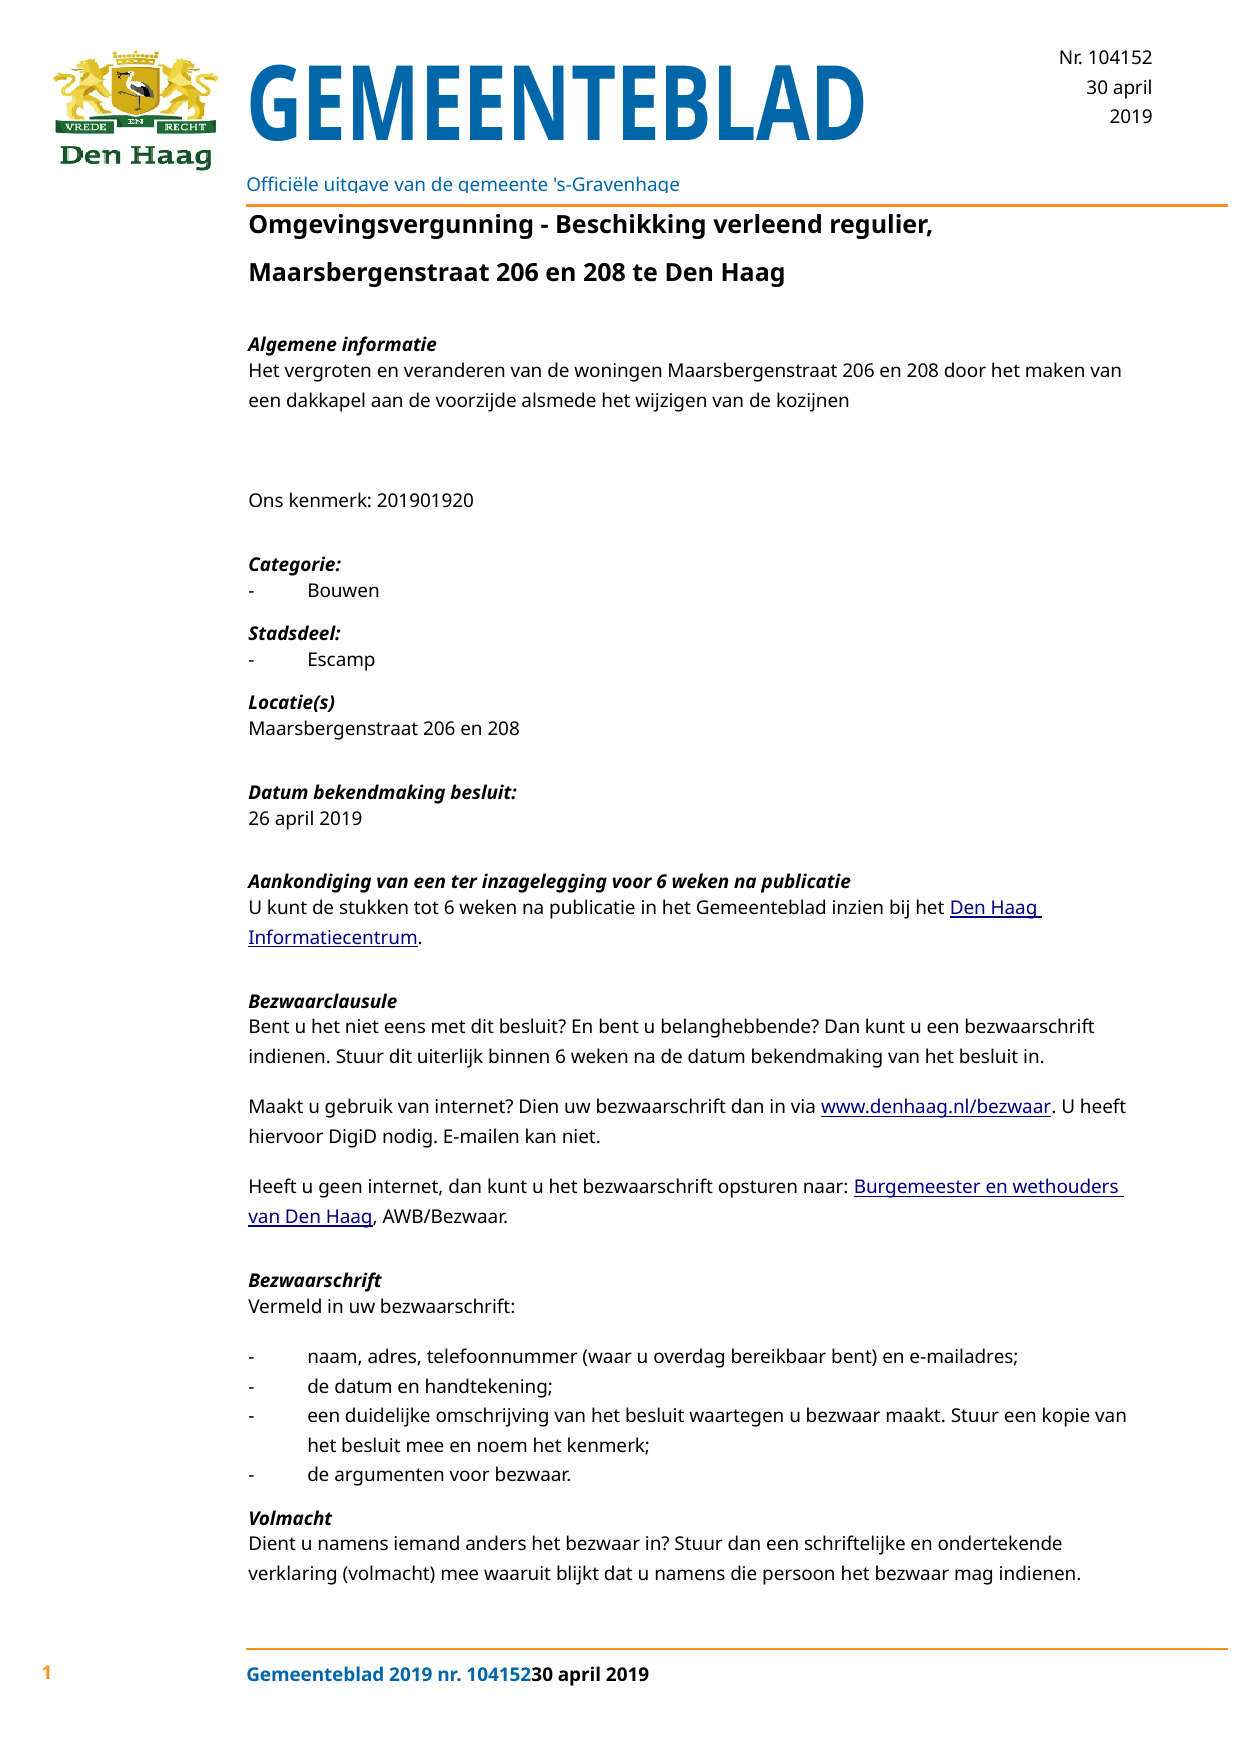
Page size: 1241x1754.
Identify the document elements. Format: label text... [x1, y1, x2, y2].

text Ons kenmerk: 201901920 [248, 488, 1152, 513]
text Vermeld in uw bezwaarschrift: [248, 1293, 1152, 1319]
text Maarsbergenstraat 206 en 208 [248, 715, 1152, 741]
text 26 april 2019 [248, 805, 1152, 830]
text Datum bekendmaking besluit: [248, 779, 1152, 805]
text Algemene informatie [248, 331, 1152, 357]
text Aankondiging van een ter inzagelegging voor 6 weken na publicatie [248, 869, 1152, 894]
text Categorie: [248, 552, 1152, 577]
picture [41, 47, 231, 172]
text Heeft u geen internet, dan kunt u het bezwaarschrift opsturen naar: Burgemeester en wethouders van Den Haag, AWB/Bezwaar. [248, 1174, 1152, 1229]
list Escamp [248, 646, 1152, 672]
text Bezwaarclausule [248, 988, 1152, 1014]
text Dient u namens iemand anders het bezwaar in? Stuur dan een schriftelijke en ondertekende verklaring (volmacht) mee waaruit blijkt dat u namens die persoon het bezwaar mag indienen. [248, 1531, 1152, 1586]
list naam, adres, telefoonnummer (waar u overdag bereikbaar bent) en e-mailadres; [248, 1343, 1152, 1369]
text Het vergroten en veranderen van de woningen Maarsbergenstraat 206 en 208 door het maken van een dakkapel aan de voorzijde alsmede het wijzigen van de kozijnen [248, 357, 1152, 412]
text Bent u het niet eens met dit besluit? En bent u belanghebbende? Dan kunt u een bezwaarschrift indienen. Stuur dit uiterlijk binnen 6 weken na de datum bekendmaking van het besluit in. [248, 1014, 1152, 1069]
text Stadsdeel: [248, 620, 1152, 646]
text U kunt de stukken tot 6 weken na publicatie in het Gemeenteblad inzien bij het Den Haag Informatiecentrum. [248, 894, 1152, 950]
text Locatie(s) [248, 689, 1152, 715]
list een duidelijke omschrijving van het besluit waartegen u bezwaar maakt. Stuur een kopie van het besluit mee en noem het kenmerk; [248, 1402, 1152, 1458]
list Bouwen [248, 577, 1152, 603]
text Omgevingsvergunning - Beschikking verleend regulier, Maarsbergenstraat 206 en 208 te Den Haag [248, 207, 1152, 288]
text Bezwaarschrift [248, 1267, 1152, 1293]
list de datum en handtekening; [248, 1373, 1152, 1399]
text Volmacht [248, 1505, 1152, 1531]
text Maakt u gebruik van internet? Dien uw bezwaarschrift dan in via www.denhaag.nl/bezwaar. U heeft hiervoor DigiD nodig. E-mailen kan niet. [248, 1094, 1152, 1149]
list de argumenten voor bezwaar. [248, 1462, 1152, 1487]
